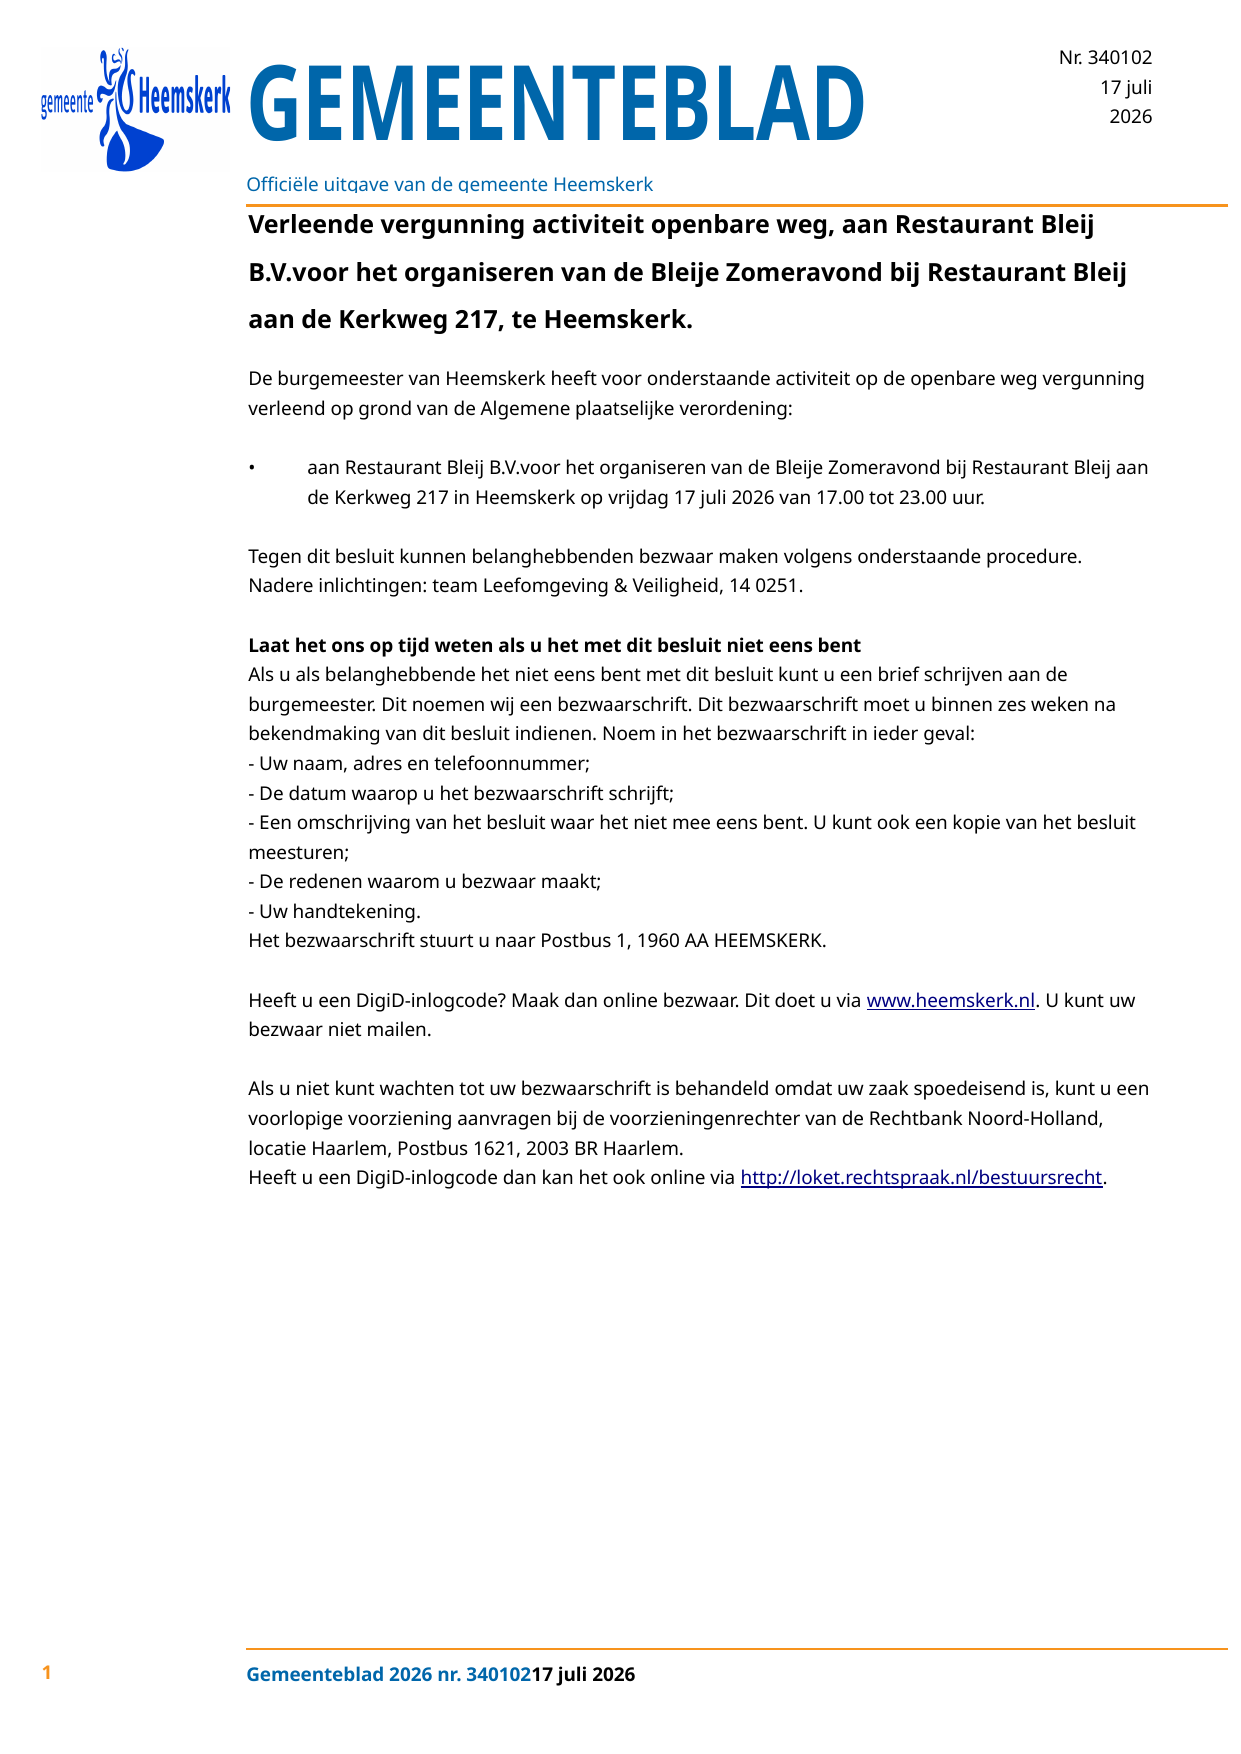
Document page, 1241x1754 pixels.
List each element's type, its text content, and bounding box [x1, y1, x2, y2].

picture [41, 47, 231, 172]
text Als u als belanghebbende het niet eens bent met dit besluit kunt u een brief schrijven aan de burgemeester. Dit noemen wij een bezwaarschrift. Dit bezwaarschrift moet u binnen zes weken na bekendmaking van dit besluit indienen. Noem in het bezwaarschrift in ieder geval: [248, 661, 1152, 746]
list aan Restaurant Bleij B.V.voor het organiseren van de Bleije Zomeravond bij Restaurant Bleij aan de Kerkweg 217 in Heemskerk op vrijdag 17 juli 2026 van 17.00 tot 23.00 uur. [248, 454, 1152, 509]
text Heeft u een DigiD-inlogcode? Maak dan online bezwaar. Dit doet u via www.heemskerk.nl. U kunt uw bezwaar niet mailen. [248, 987, 1152, 1042]
text - De datum waarop u het bezwaarschrift schrijft; [248, 780, 1152, 805]
text Tegen dit besluit kunnen belanghebbenden bezwaar maken volgens onderstaande procedure. Nadere inlichtingen: team Leefomgeving & Veiligheid, 14 0251. [248, 543, 1152, 598]
text - Uw naam, adres en telefoonnummer; [248, 750, 1152, 776]
text - De redenen waarom u bezwaar maakt; [248, 868, 1152, 894]
text - Een omschrijving van het besluit waar het niet mee eens bent. U kunt ook een kopie van het besluit meesturen; [248, 809, 1152, 864]
text Als u niet kunt wachten tot uw bezwaarschrift is behandeld omdat uw zaak spoedeisend is, kunt u een voorlopige voorziening aanvragen bij de voorzieningenrechter van de Rechtbank Noord-Holland, locatie Haarlem, Postbus 1621, 2003 BR Haarlem. [248, 1076, 1152, 1160]
text Het bezwaarschrift stuurt u naar Postbus 1, 1960 AA HEEMSKERK. [248, 928, 1152, 953]
text Verleende vergunning activiteit openbare weg, aan Restaurant Bleij B.V.voor het organiseren van de Bleije Zomeravond bij Restaurant Bleij aan de Kerkweg 217, te Heemskerk. [248, 207, 1152, 336]
text De burgemeester van Heemskerk heeft voor onderstaande activiteit op de openbare weg vergunning verleend op grond van de Algemene plaatselijke verordening: [248, 366, 1152, 421]
text Laat het ons op tijd weten als u het met dit besluit niet eens bent [248, 632, 1152, 657]
text - Uw handtekening. [248, 898, 1152, 924]
text Heeft u een DigiD-inlogcode dan kan het ook online via http://loket.rechtspraak.nl/bestuursrecht. [248, 1164, 1152, 1190]
